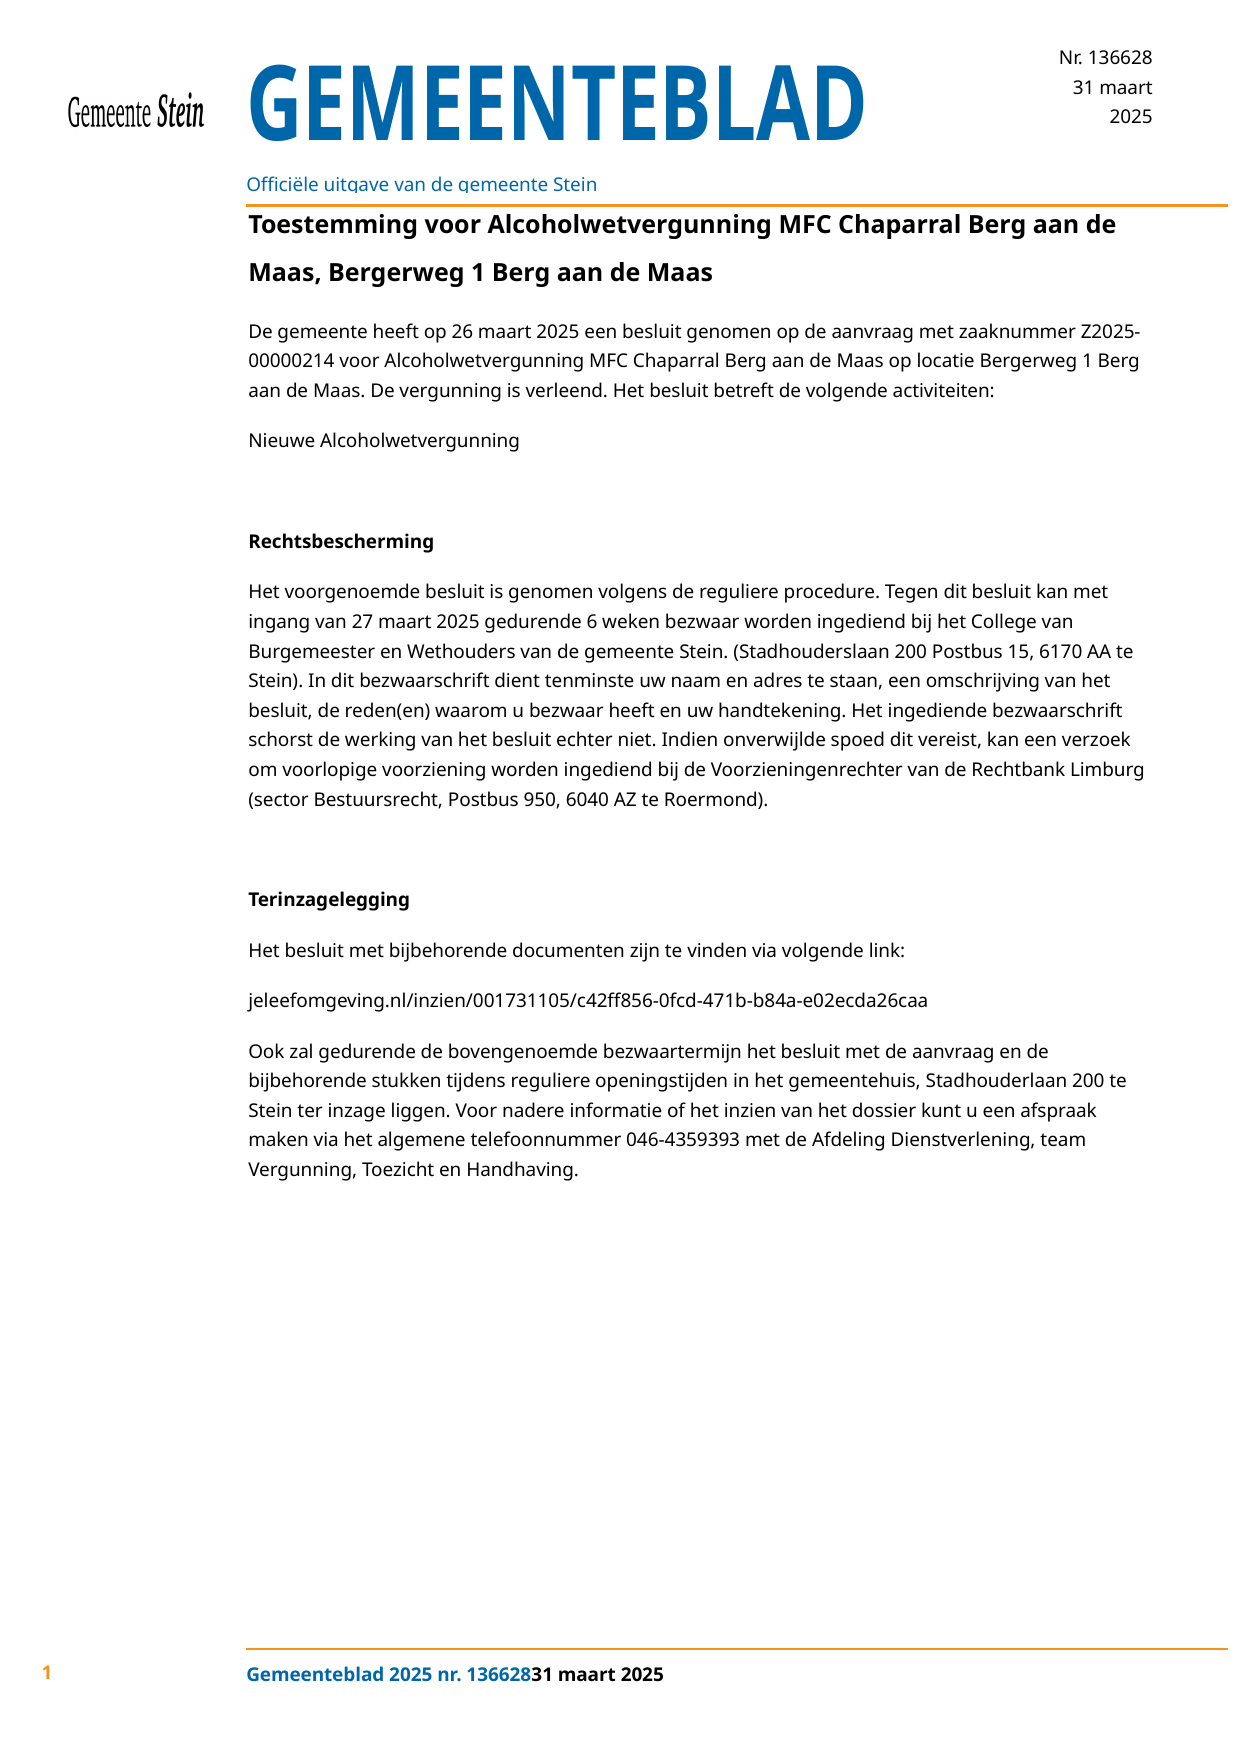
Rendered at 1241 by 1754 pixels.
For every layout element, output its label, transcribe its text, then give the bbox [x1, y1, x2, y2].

text Terinzagelegging [248, 887, 1152, 912]
text De gemeente heeft op 26 maart 2025 een besluit genomen op de aanvraag met zaaknummer Z2025-00000214 voor Alcoholwetvergunning MFC Chaparral Berg aan de Maas op locatie Bergerweg 1 Berg aan de Maas. De vergunning is verleend. Het besluit betreft de volgende activiteiten: [248, 318, 1152, 403]
text Nieuwe Alcoholwetvergunning [248, 427, 1152, 453]
picture [41, 47, 231, 172]
text Toestemming voor Alcoholwetvergunning MFC Chaparral Berg aan de Maas, Bergerweg 1 Berg aan de Maas [248, 207, 1152, 288]
text Het besluit met bijbehorende documenten zijn te vinden via volgende link: [248, 937, 1152, 963]
text Rechtsbescherming [248, 528, 1152, 554]
text Ook zal gedurende de bovengenoemde bezwaartermijn het besluit met de aanvraag en de bijbehorende stukken tijdens reguliere openingstijden in het gemeentehuis, Stadhouderlaan 200 te Stein ter inzage liggen. Voor nadere informatie of het inzien van het dossier kunt u een afspraak maken via het algemene telefoonnummer 046-4359393 met de Afdeling Dienstverlening, team Vergunning, Toezicht en Handhaving. [248, 1038, 1152, 1182]
text Het voorgenoemde besluit is genomen volgens de reguliere procedure. Tegen dit besluit kan met ingang van 27 maart 2025 gedurende 6 weken bezwaar worden ingediend bij het College van Burgemeester en Wethouders van de gemeente Stein. (Stadhouderslaan 200 Postbus 15, 6170 AA te Stein). In dit bezwaarschrift dient tenminste uw naam en adres te staan, een omschrijving van het besluit, de reden(en) waarom u bezwaar heeft en uw handtekening. Het ingediende bezwaarschrift schorst de werking van het besluit echter niet. Indien onverwijlde spoed dit vereist, kan een verzoek om voorlopige voorziening worden ingediend bij de Voorzieningenrechter van de Rechtbank Limburg (sector Bestuursrecht, Postbus 950, 6040 AZ te Roermond). [248, 579, 1152, 812]
text jeleefomgeving.nl/inzien/001731105/c42ff856-0fcd-471b-b84a-e02ecda26caa [248, 987, 1152, 1013]
